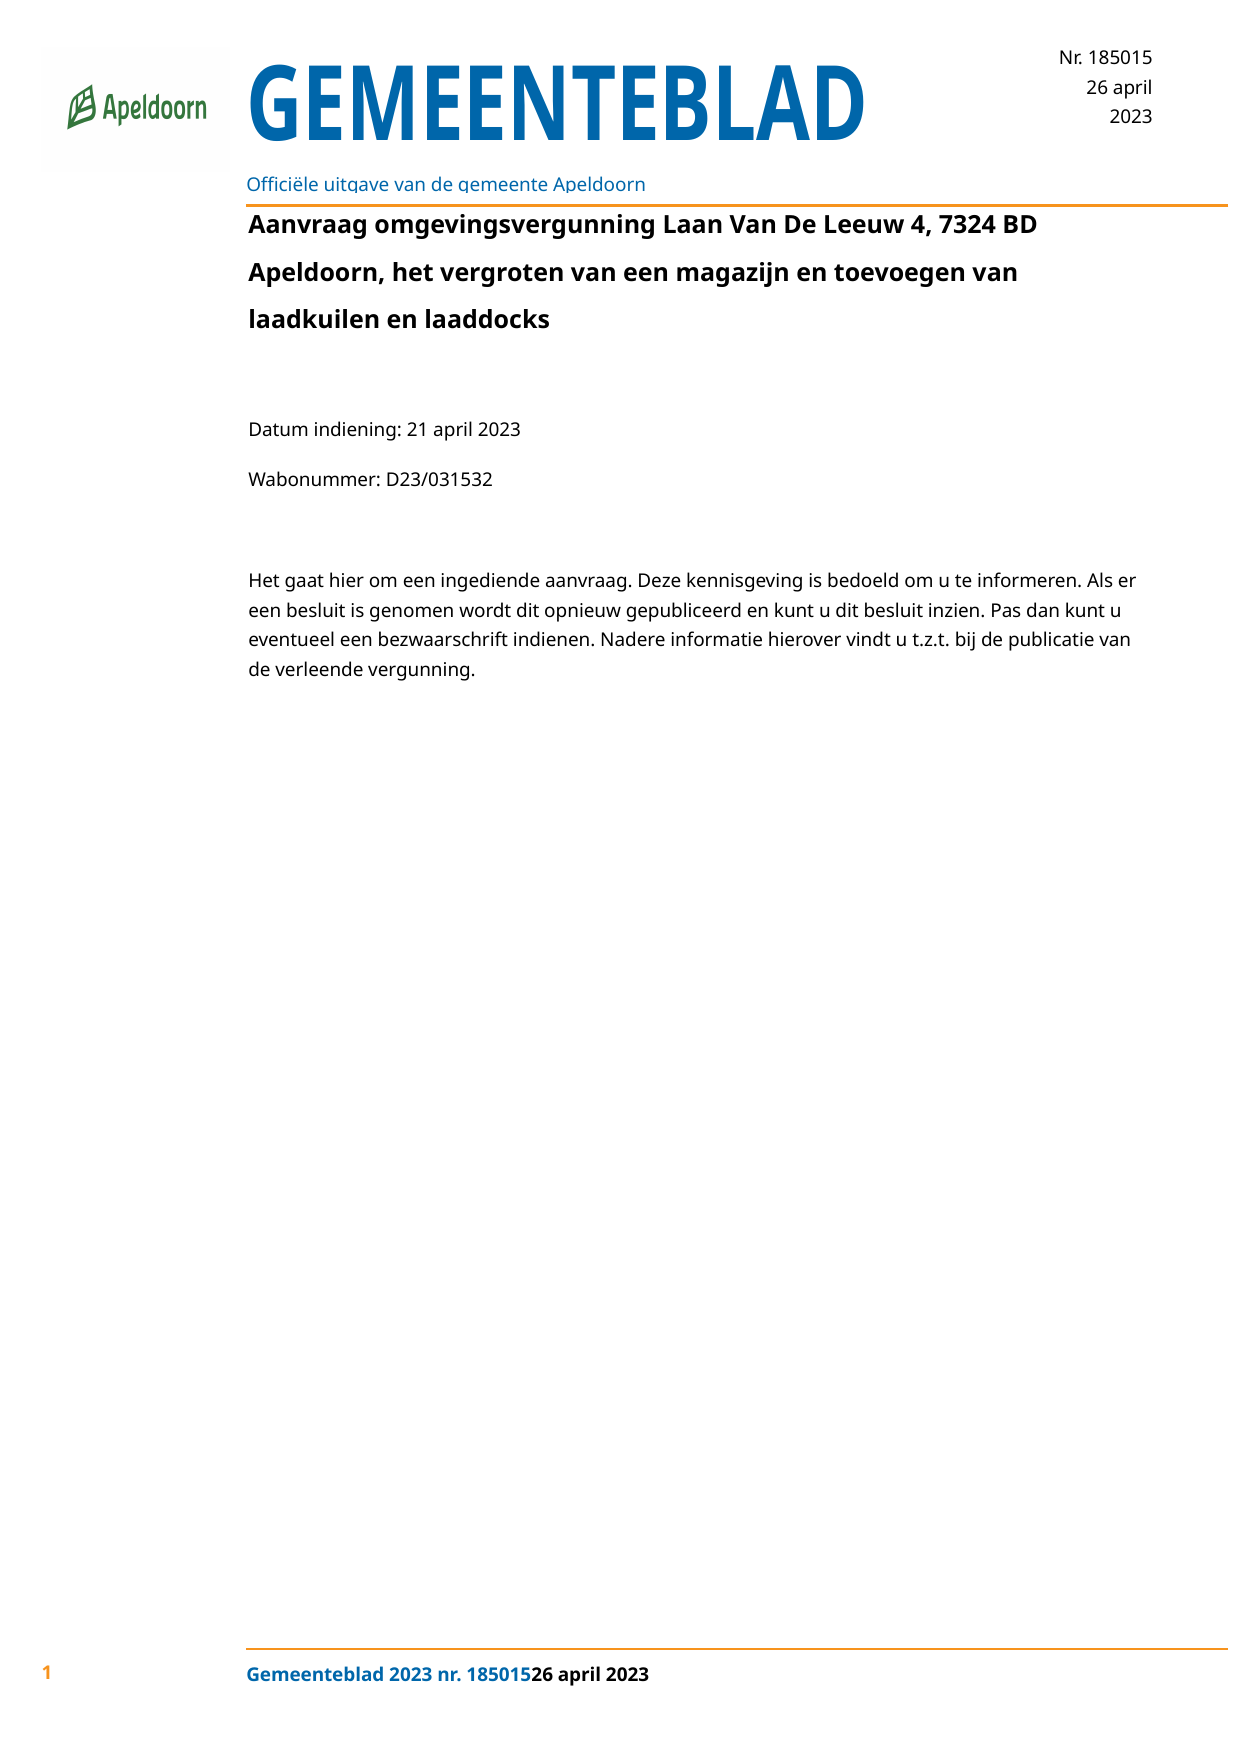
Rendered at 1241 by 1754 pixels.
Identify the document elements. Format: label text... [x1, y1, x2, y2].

picture [41, 47, 231, 172]
text Aanvraag omgevingsvergunning Laan Van De Leeuw 4, 7324 BD Apeldoorn, het vergroten van een magazijn en toevoegen van laadkuilen en laaddocks [248, 207, 1152, 336]
text Wabonummer: D23/031532 [248, 466, 1152, 492]
text Datum indiening: 21 april 2023 [248, 416, 1152, 442]
text Het gaat hier om een ingediende aanvraag. Deze kennisgeving is bedoeld om u te informeren. Als er een besluit is genomen wordt dit opnieuw gepubliceerd en kunt u dit besluit inzien. Pas dan kunt u eventueel een bezwaarschrift indienen. Nadere informatie hierover vindt u t.z.t. bij de publicatie van de verleende vergunning. [248, 567, 1152, 682]
